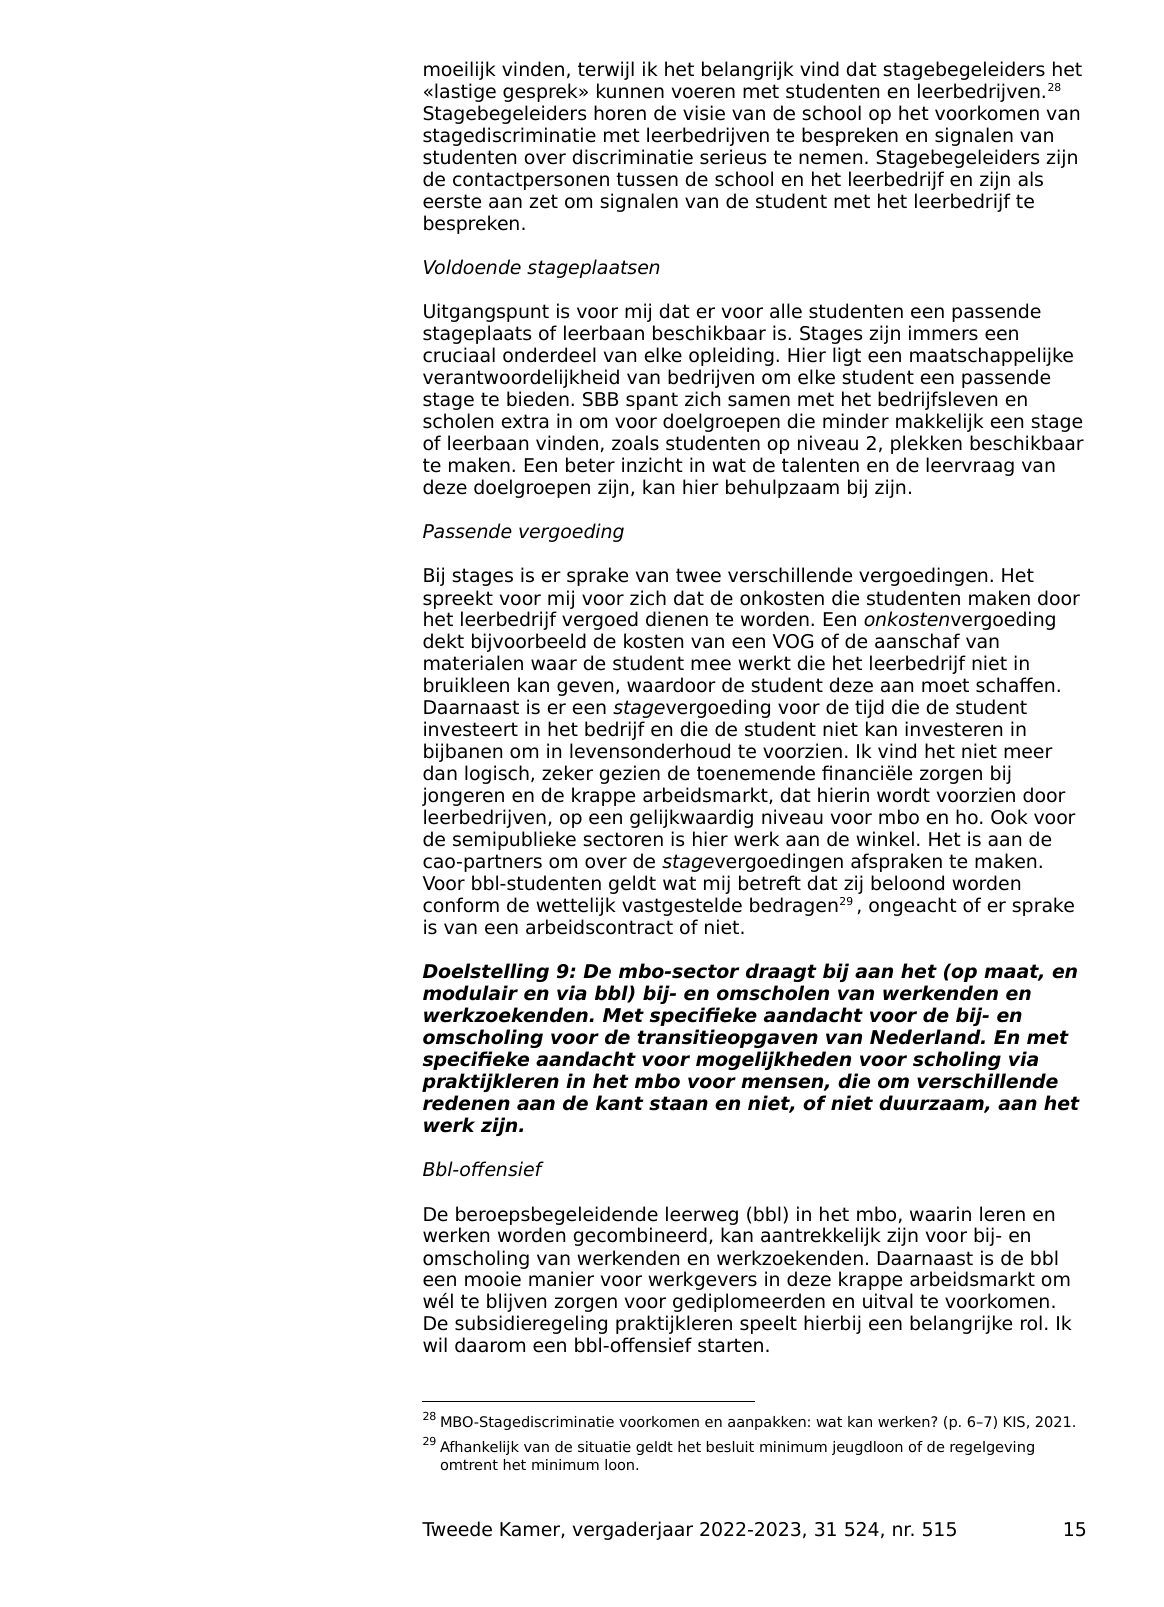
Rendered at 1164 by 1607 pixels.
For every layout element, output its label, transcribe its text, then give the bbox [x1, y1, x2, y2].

subtitle Voldoende stageplaatsen [422, 257, 1087, 279]
text Bij stages is er sprake van twee verschillende vergoedingen. Het spreekt voor mij voor zich dat de onkosten die studenten maken door het leerbedrijf vergoed dienen te worden. Een onkostenvergoeding dekt bijvoorbeeld de kosten van een VOG of de aanschaf van materialen waar de student mee werkt die het leerbedrijf niet in bruikleen kan geven, waardoor de student deze aan moet schaffen. Daarnaast is er een stagevergoeding voor de tijd die de student investeert in het bedrijf en die de student niet kan investeren in bijbanen om in levensonderhoud te voorzien. Ik vind het niet meer dan logisch, zeker gezien de toenemende financiële zorgen bij jongeren en de krappe arbeidsmarkt, dat hierin wordt voorzien door leerbedrijven, op een gelijkwaardig niveau voor mbo en ho. Ook voor de semipublieke sectoren is hier werk aan de winkel. Het is aan de cao-partners om over de stagevergoedingen afspraken te maken. Voor bbl-studenten geldt wat mij betreft dat zij beloond worden conform de wettelijk vastgestelde bedragen, ongeacht of er sprake is van een arbeidscontract of niet. [422, 565, 1087, 939]
text Afhankelijk van de situatie geldt het besluit minimum jeugdloon of de regelgeving omtrent het minimum loon. [422, 1435, 1087, 1474]
text moeilijk vinden, terwijl ik het belangrijk vind dat stagebegeleiders het «lastige gesprek» kunnen voeren met studenten en leerbedrijven. Stagebegeleiders horen de visie van de school op het voorkomen van stagediscriminatie met leerbedrijven te bespreken en signalen van studenten over discriminatie serieus te nemen. Stagebegeleiders zijn de contactpersonen tussen de school en het leerbedrijf en zijn als eerste aan zet om signalen van de student met het leerbedrijf te bespreken. [422, 59, 1087, 235]
subtitle Passende vergoeding [422, 521, 1087, 543]
subtitle Doelstelling 9: De mbo-sector draagt bij aan het (op maat, en modulair en via bbl) bij- en omscholen van werkenden en werkzoekenden. Met specifieke aandacht voor de bij- en omscholing voor de transitieopgaven van Nederland. En met specifieke aandacht voor mogelijkheden voor scholing via praktijkleren in het mbo voor mensen, die om verschillende redenen aan de kant staan en niet, of niet duurzaam, aan het werk zijn. [422, 961, 1087, 1137]
text MBO-Stagediscriminatie voorkomen en aanpakken: wat kan werken? (p. 6–7) KIS, 2021. [422, 1410, 1087, 1432]
text Uitgangspunt is voor mij dat er voor alle studenten een passende stageplaats of leerbaan beschikbaar is. Stages zijn immers een cruciaal onderdeel van elke opleiding. Hier ligt een maatschappelijke verantwoordelijkheid van bedrijven om elke student een passende stage te bieden. SBB spant zich samen met het bedrijfsleven en scholen extra in om voor doelgroepen die minder makkelijk een stage of leerbaan vinden, zoals studenten op niveau 2, plekken beschikbaar te maken. Een beter inzicht in wat de talenten en de leervraag van deze doelgroepen zijn, kan hier behulpzaam bij zijn. [422, 301, 1087, 499]
subtitle Bbl-offensief [422, 1159, 1087, 1181]
text De beroepsbegeleidende leerweg (bbl) in het mbo, waarin leren en werken worden gecombineerd, kan aantrekkelijk zijn voor bij- en omscholing van werkenden en werkzoekenden. Daarnaast is de bbl een mooie manier voor werkgevers in deze krappe arbeidsmarkt om wél te blijven zorgen voor gediplomeerden en uitval te voorkomen. De subsidieregeling praktijkleren speelt hierbij een belangrijke rol. Ik wil daarom een bbl-offensief starten. [422, 1203, 1087, 1357]
